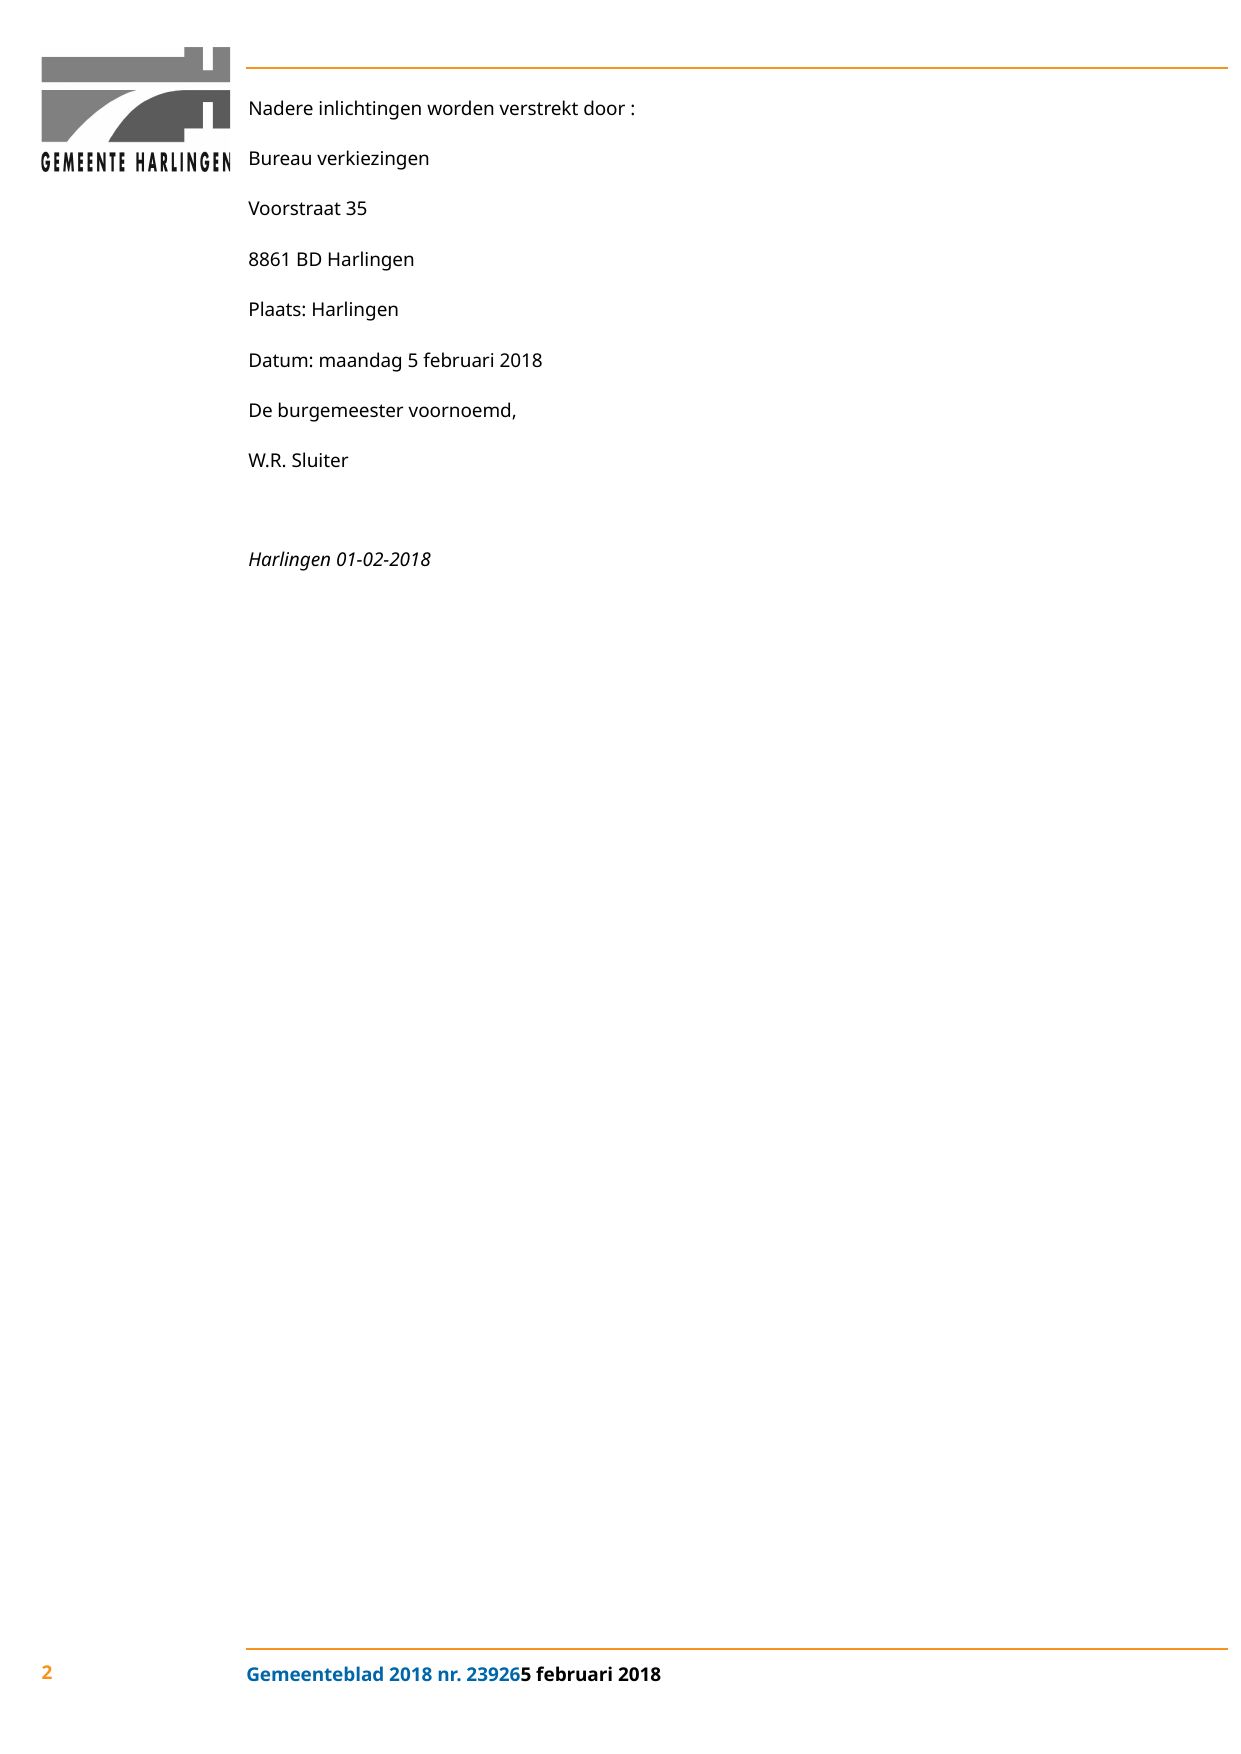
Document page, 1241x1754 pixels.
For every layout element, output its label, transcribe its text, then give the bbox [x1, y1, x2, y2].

text Plaats: Harlingen [248, 296, 1152, 322]
text Voorstraat 35 [248, 196, 1152, 221]
text Harlingen 01-02-2018 [248, 546, 1152, 572]
text Nadere inlichtingen worden verstrekt door : [248, 95, 1152, 121]
picture [41, 47, 231, 172]
text W.R. Sluiter [248, 448, 1152, 473]
text Bureau verkiezingen [248, 145, 1152, 171]
text Datum: maandag 5 februari 2018 [248, 347, 1152, 373]
text De burgemeester voornoemd, [248, 397, 1152, 423]
text 8861 BD Harlingen [248, 246, 1152, 272]
